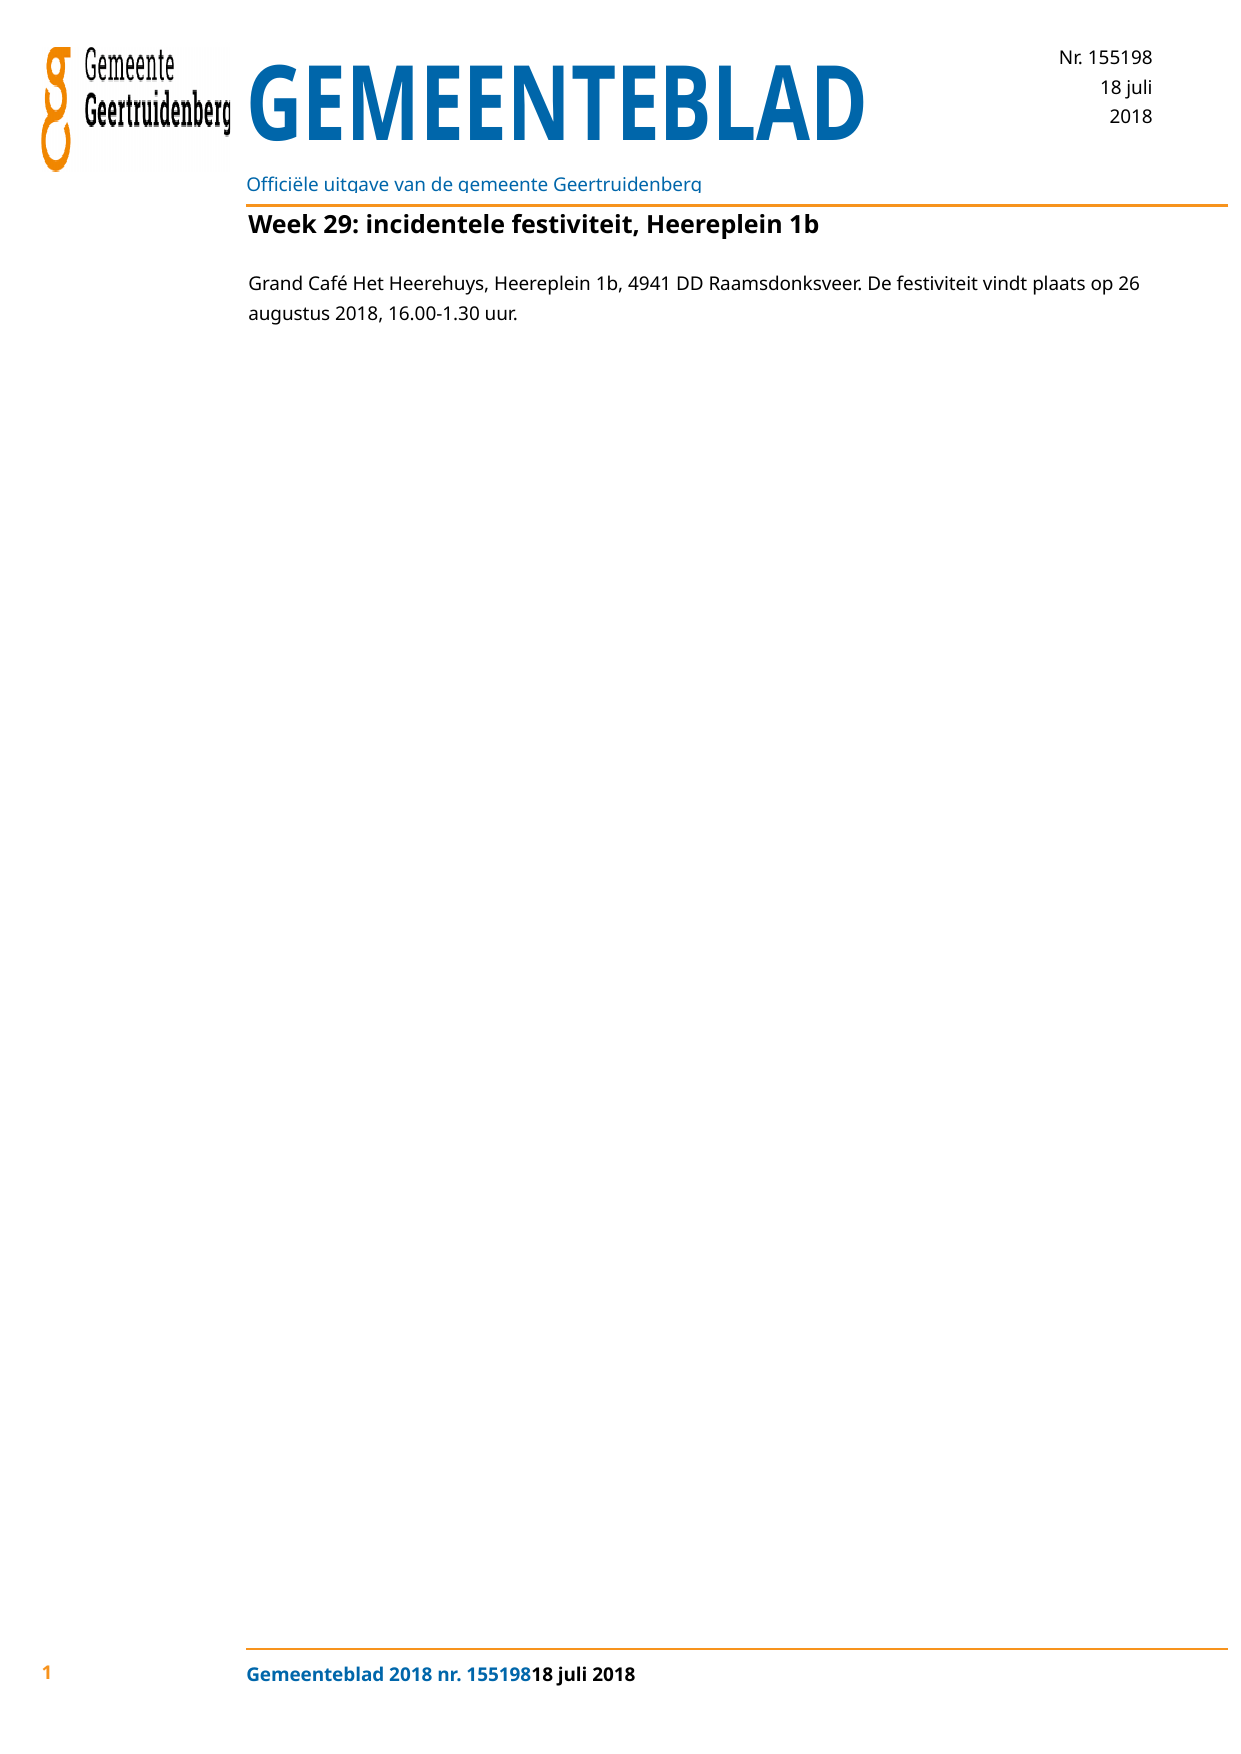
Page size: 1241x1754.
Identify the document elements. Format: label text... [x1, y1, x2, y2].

picture [41, 47, 231, 172]
text Week 29: incidentele festiviteit, Heereplein 1b [248, 207, 1152, 241]
text Grand Café Het Heerehuys, Heereplein 1b, 4941 DD Raamsdonksveer. De festiviteit vindt plaats op 26 augustus 2018, 16.00-1.30 uur. [248, 270, 1152, 326]
